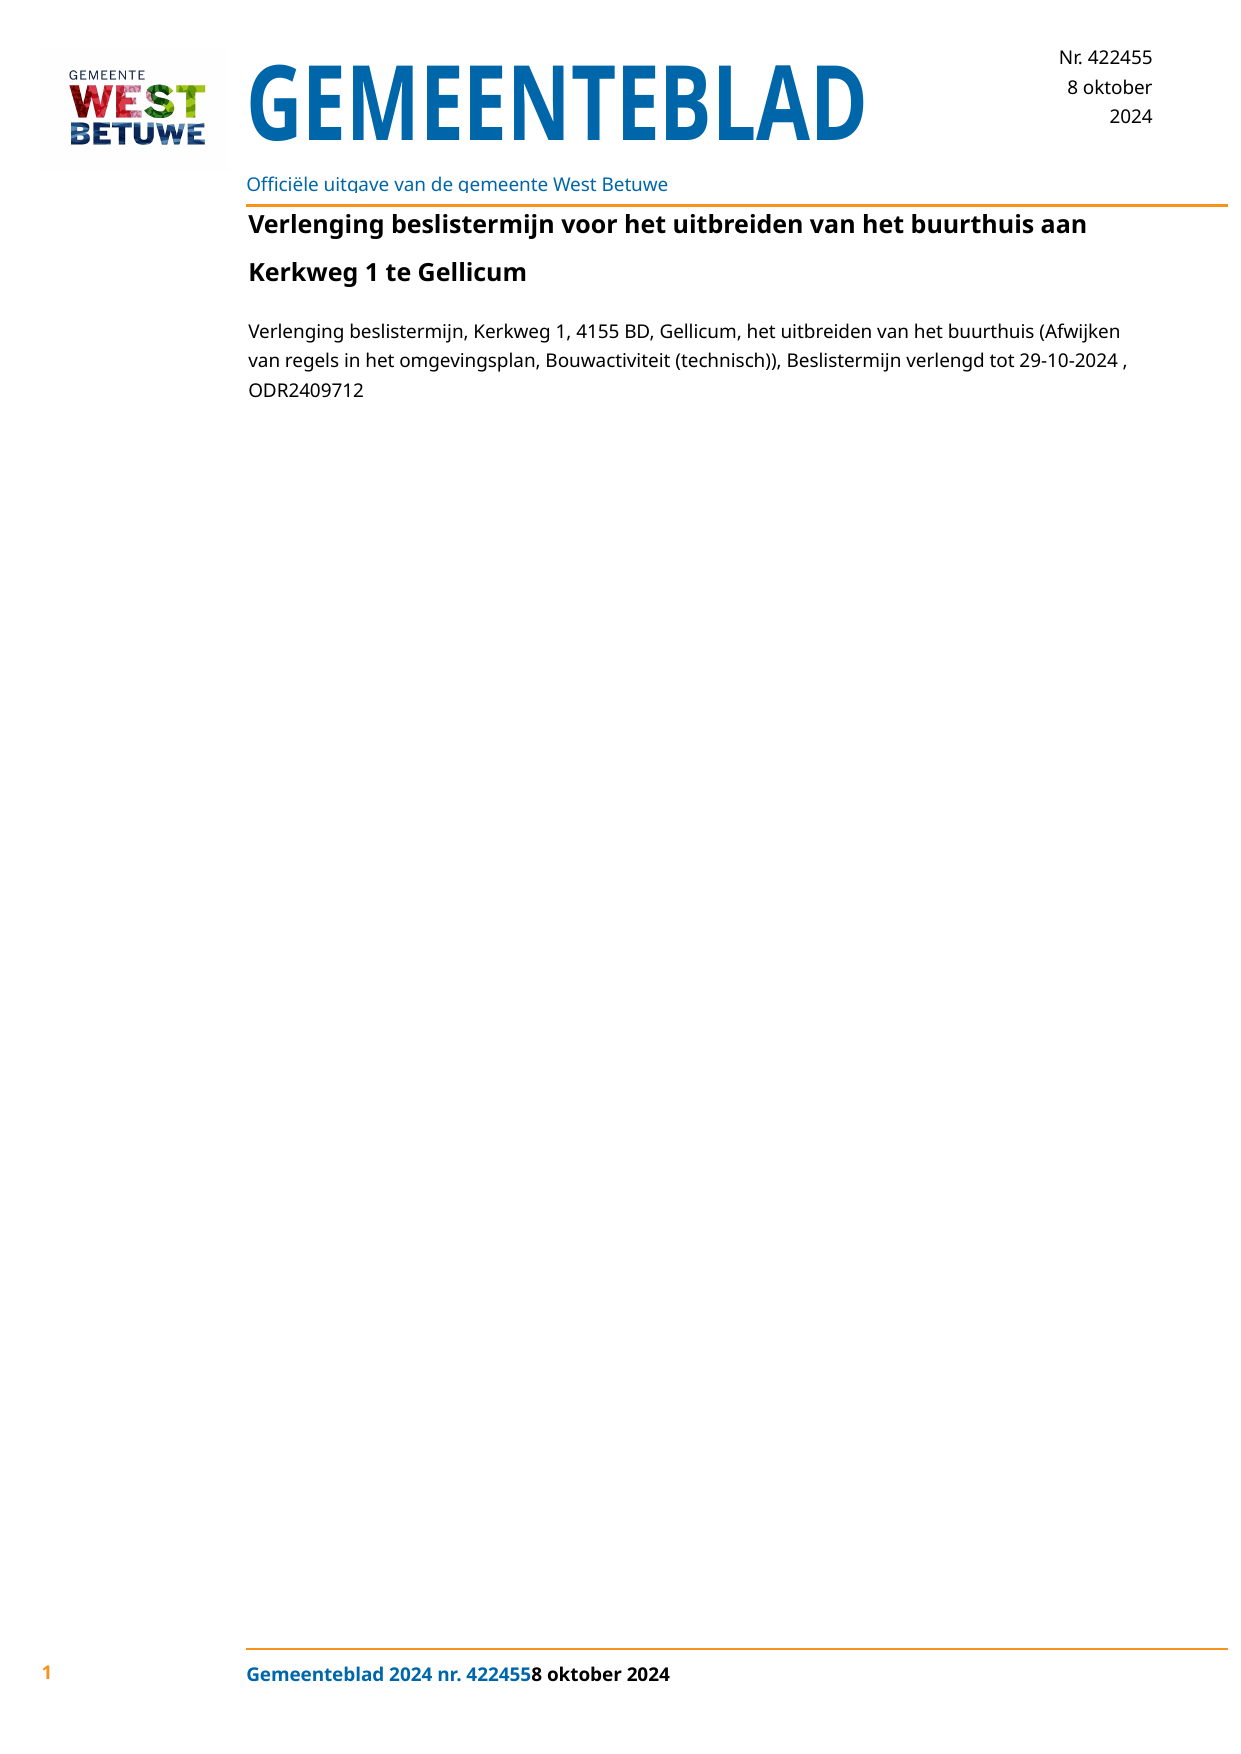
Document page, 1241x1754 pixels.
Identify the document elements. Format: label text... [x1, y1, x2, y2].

picture [41, 47, 231, 172]
text Verlenging beslistermijn voor het uitbreiden van het buurthuis aan Kerkweg 1 te Gellicum [248, 207, 1152, 288]
text Verlenging beslistermijn, Kerkweg 1, 4155 BD, Gellicum, het uitbreiden van het buurthuis (Afwijken van regels in het omgevingsplan, Bouwactiviteit (technisch)), Beslistermijn verlengd tot 29-10-2024 , ODR2409712 [248, 318, 1152, 403]
